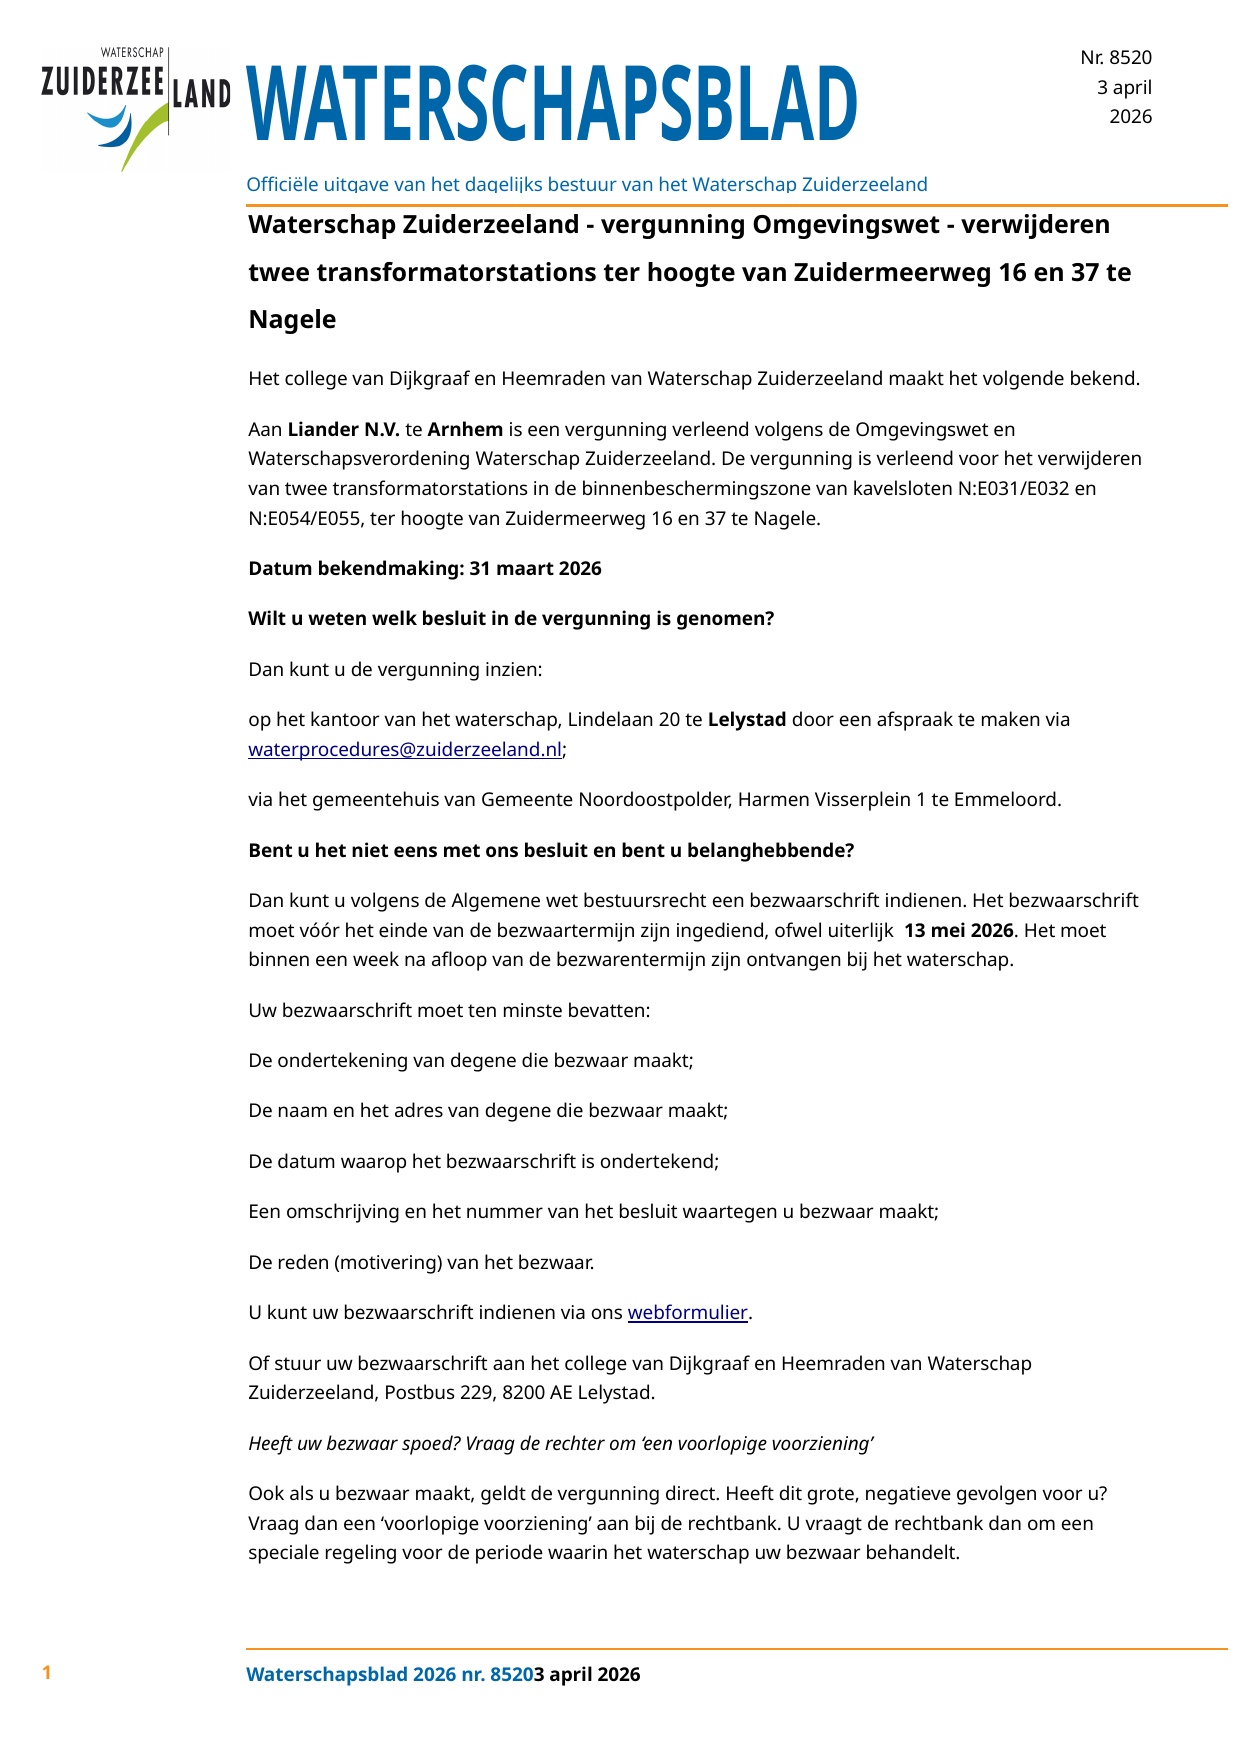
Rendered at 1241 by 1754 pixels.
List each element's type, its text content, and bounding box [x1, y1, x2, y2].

text De reden (motivering) van het bezwaar. [248, 1249, 1152, 1274]
text Uw bezwaarschrift moet ten minste bevatten: [248, 997, 1152, 1022]
text Heeft uw bezwaar spoed? Vraag de rechter om ‘een voorlopige voorziening’ [248, 1430, 1152, 1455]
text Een omschrijving en het nummer van het besluit waartegen u bezwaar maakt; [248, 1198, 1152, 1224]
text Waterschap Zuiderzeeland - vergunning Omgevingswet - verwijderen twee transformatorstations ter hoogte van Zuidermeerweg 16 en 37 te Nagele [248, 207, 1152, 336]
text Aan Liander N.V. te Arnhem is een vergunning verleend volgens de Omgevingswet en Waterschapsverordening Waterschap Zuiderzeeland. De vergunning is verleend voor het verwijderen van twee transformatorstations in de binnenbeschermingszone van kavelsloten N:E031/E032 en N:E054/E055, ter hoogte van Zuidermeerweg 16 en 37 te Nagele. [248, 416, 1152, 530]
text Ook als u bezwaar maakt, geldt de vergunning direct. Heeft dit grote, negatieve gevolgen voor u? Vraag dan een ‘voorlopige voorziening’ aan bij de rechtbank. U vraagt de rechtbank dan om een speciale regeling voor de periode waarin het waterschap uw bezwaar behandelt. [248, 1480, 1152, 1565]
text Wilt u weten welk besluit in de vergunning is genomen? [248, 606, 1152, 631]
text De datum waarop het bezwaarschrift is ondertekend; [248, 1148, 1152, 1174]
text Of stuur uw bezwaarschrift aan het college van Dijkgraaf en Heemraden van Waterschap Zuiderzeeland, Postbus 229, 8200 AE Lelystad. [248, 1350, 1152, 1405]
text Bent u het niet eens met ons besluit en bent u belanghebbende? [248, 837, 1152, 862]
text Datum bekendmaking: 31 maart 2026 [248, 555, 1152, 581]
text via het gemeentehuis van Gemeente Noordoostpolder, Harmen Visserplein 1 te Emmeloord. [248, 786, 1152, 812]
text Dan kunt u de vergunning inzien: [248, 656, 1152, 682]
text Het college van Dijkgraaf en Heemraden van Waterschap Zuiderzeeland maakt het volgende bekend. [248, 366, 1152, 391]
text op het kantoor van het waterschap, Lindelaan 20 te Lelystad door een afspraak te maken via waterprocedures@zuiderzeeland.nl; [248, 706, 1152, 762]
text U kunt uw bezwaarschrift indienen via ons webformulier. [248, 1299, 1152, 1325]
text De ondertekening van degene die bezwaar maakt; [248, 1047, 1152, 1073]
text De naam en het adres van degene die bezwaar maakt; [248, 1098, 1152, 1123]
picture [41, 47, 231, 172]
text Dan kunt u volgens de Algemene wet bestuursrecht een bezwaarschrift indienen. Het bezwaarschrift moet vóór het einde van de bezwaartermijn zijn ingediend, ofwel uiterlijk 13 mei 2026. Het moet binnen een week na afloop van de bezwarentermijn zijn ontvangen bij het waterschap. [248, 887, 1152, 972]
